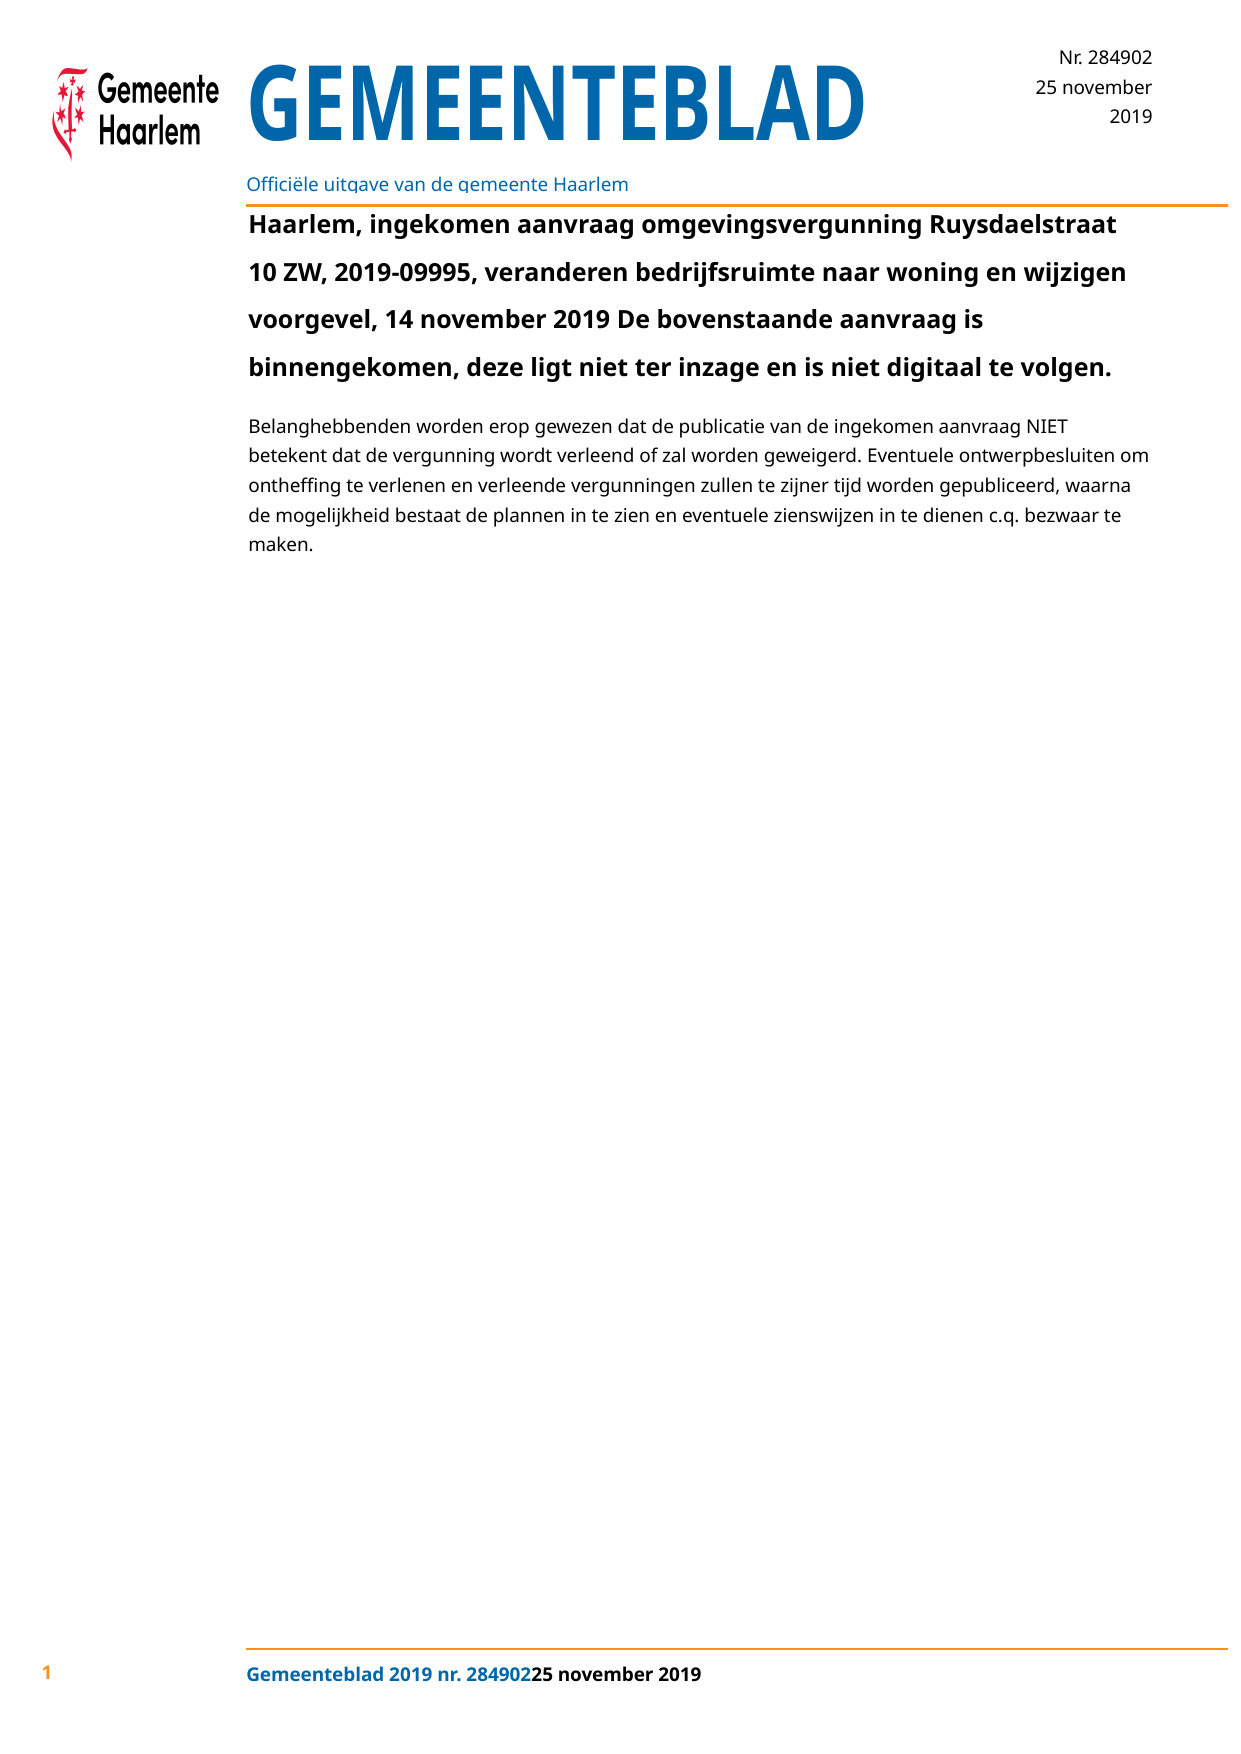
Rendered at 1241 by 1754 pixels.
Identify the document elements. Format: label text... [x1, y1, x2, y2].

picture [41, 47, 231, 172]
text Haarlem, ingekomen aanvraag omgevingsvergunning Ruysdaelstraat 10 ZW, 2019-09995, veranderen bedrijfsruimte naar woning en wijzigen voorgevel, 14 november 2019 De bovenstaande aanvraag is binnengekomen, deze ligt niet ter inzage en is niet digitaal te volgen. [248, 207, 1152, 384]
text Belanghebbenden worden erop gewezen dat de publicatie van de ingekomen aanvraag NIET betekent dat de vergunning wordt verleend of zal worden geweigerd. Eventuele ontwerpbesluiten om ontheffing te verlenen en verleende vergunningen zullen te zijner tijd worden gepubliceerd, waarna de mogelijkheid bestaat de plannen in te zien en eventuele zienswijzen in te dienen c.q. bezwaar te maken. [248, 413, 1152, 557]
